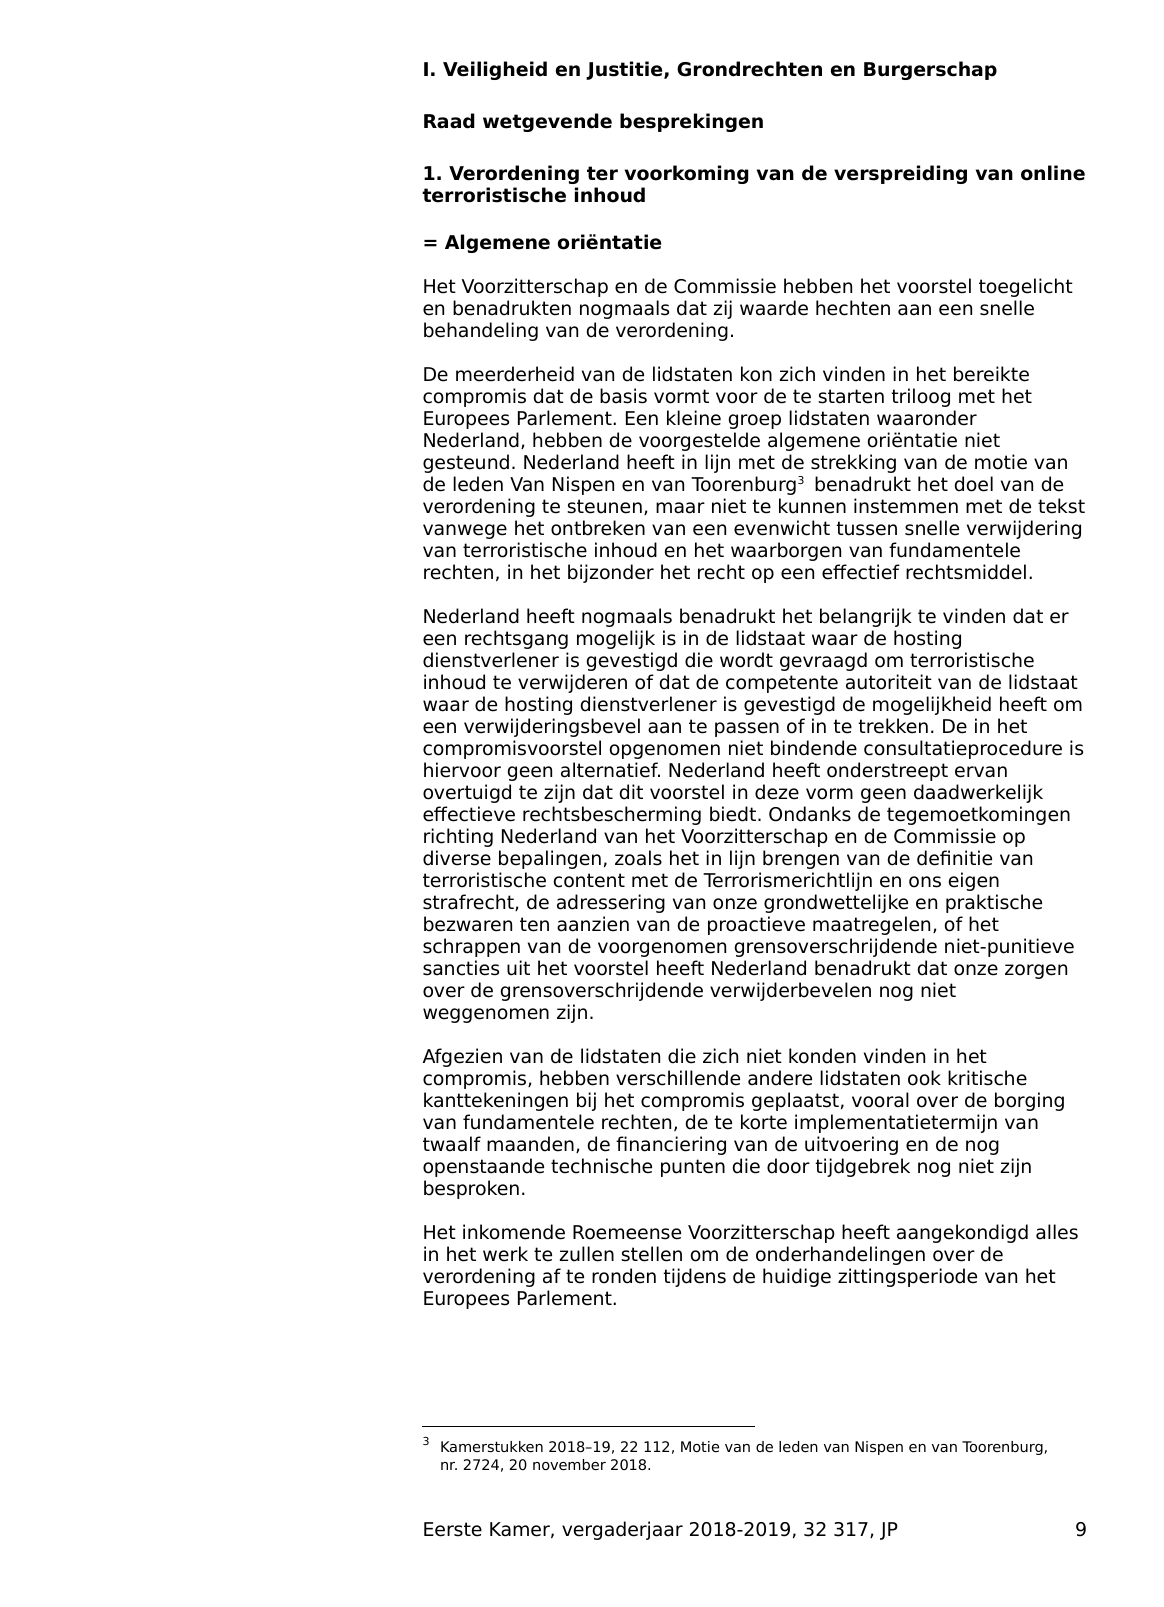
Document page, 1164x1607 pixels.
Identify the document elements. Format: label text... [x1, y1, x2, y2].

text De meerderheid van de lidstaten kon zich vinden in het bereikte compromis dat de basis vormt voor de te starten triloog met het Europees Parlement. Een kleine groep lidstaten waaronder Nederland, hebben de voorgestelde algemene oriëntatie niet gesteund. Nederland heeft in lijn met de strekking van de motie van de leden Van Nispen en van Toorenburg benadrukt het doel van de verordening te steunen, maar niet te kunnen instemmen met de tekst vanwege het ontbreken van een evenwicht tussen snelle verwijdering van terroristische inhoud en het waarborgen van fundamentele rechten, in het bijzonder het recht op een effectief rechtsmiddel. [422, 364, 1087, 584]
text Het Voorzitterschap en de Commissie hebben het voorstel toegelicht en benadrukten nogmaals dat zij waarde hechten aan een snelle behandeling van de verordening. [422, 276, 1087, 342]
text Kamerstukken 2018–19, 22 112, Motie van de leden van Nispen en van Toorenburg, nr. 2724, 20 november 2018. [422, 1435, 1087, 1474]
subtitle I. Veiligheid en Justitie, Grondrechten en Burgerschap [422, 59, 1087, 81]
text Het inkomende Roemeense Voorzitterschap heeft aangekondigd alles in het werk te zullen stellen om de onderhandelingen over de verordening af te ronden tijdens de huidige zittingsperiode van het Europees Parlement. [422, 1222, 1087, 1310]
text Nederland heeft nogmaals benadrukt het belangrijk te vinden dat er een rechtsgang mogelijk is in de lidstaat waar de hosting dienstverlener is gevestigd die wordt gevraagd om terroristische inhoud te verwijderen of dat de competente autoriteit van de lidstaat waar de hosting dienstverlener is gevestigd de mogelijkheid heeft om een verwijderingsbevel aan te passen of in te trekken. De in het compromisvoorstel opgenomen niet bindende consultatieprocedure is hiervoor geen alternatief. Nederland heeft onderstreept ervan overtuigd te zijn dat dit voorstel in deze vorm geen daadwerkelijk effectieve rechtsbescherming biedt. Ondanks de tegemoetkomingen richting Nederland van het Voorzitterschap en de Commissie op diverse bepalingen, zoals het in lijn brengen van de definitie van terroristische content met de Terrorismerichtlijn en ons eigen strafrecht, de adressering van onze grondwettelijke en praktische bezwaren ten aanzien van de proactieve maatregelen, of het schrappen van de voorgenomen grensoverschrijdende niet-punitieve sancties uit het voorstel heeft Nederland benadrukt dat onze zorgen over de grensoverschrijdende verwijderbevelen nog niet weggenomen zijn. [422, 606, 1087, 1024]
text = Algemene oriëntatie [422, 232, 1087, 254]
subtitle Raad wetgevende besprekingen [422, 111, 1087, 133]
text Afgezien van de lidstaten die zich niet konden vinden in het compromis, hebben verschillende andere lidstaten ook kritische kanttekeningen bij het compromis geplaatst, vooral over de borging van fundamentele rechten, de te korte implementatietermijn van twaalf maanden, de financiering van de uitvoering en de nog openstaande technische punten die door tijdgebrek nog niet zijn besproken. [422, 1046, 1087, 1200]
subtitle 1. Verordening ter voorkoming van de verspreiding van online terroristische inhoud [422, 163, 1087, 207]
